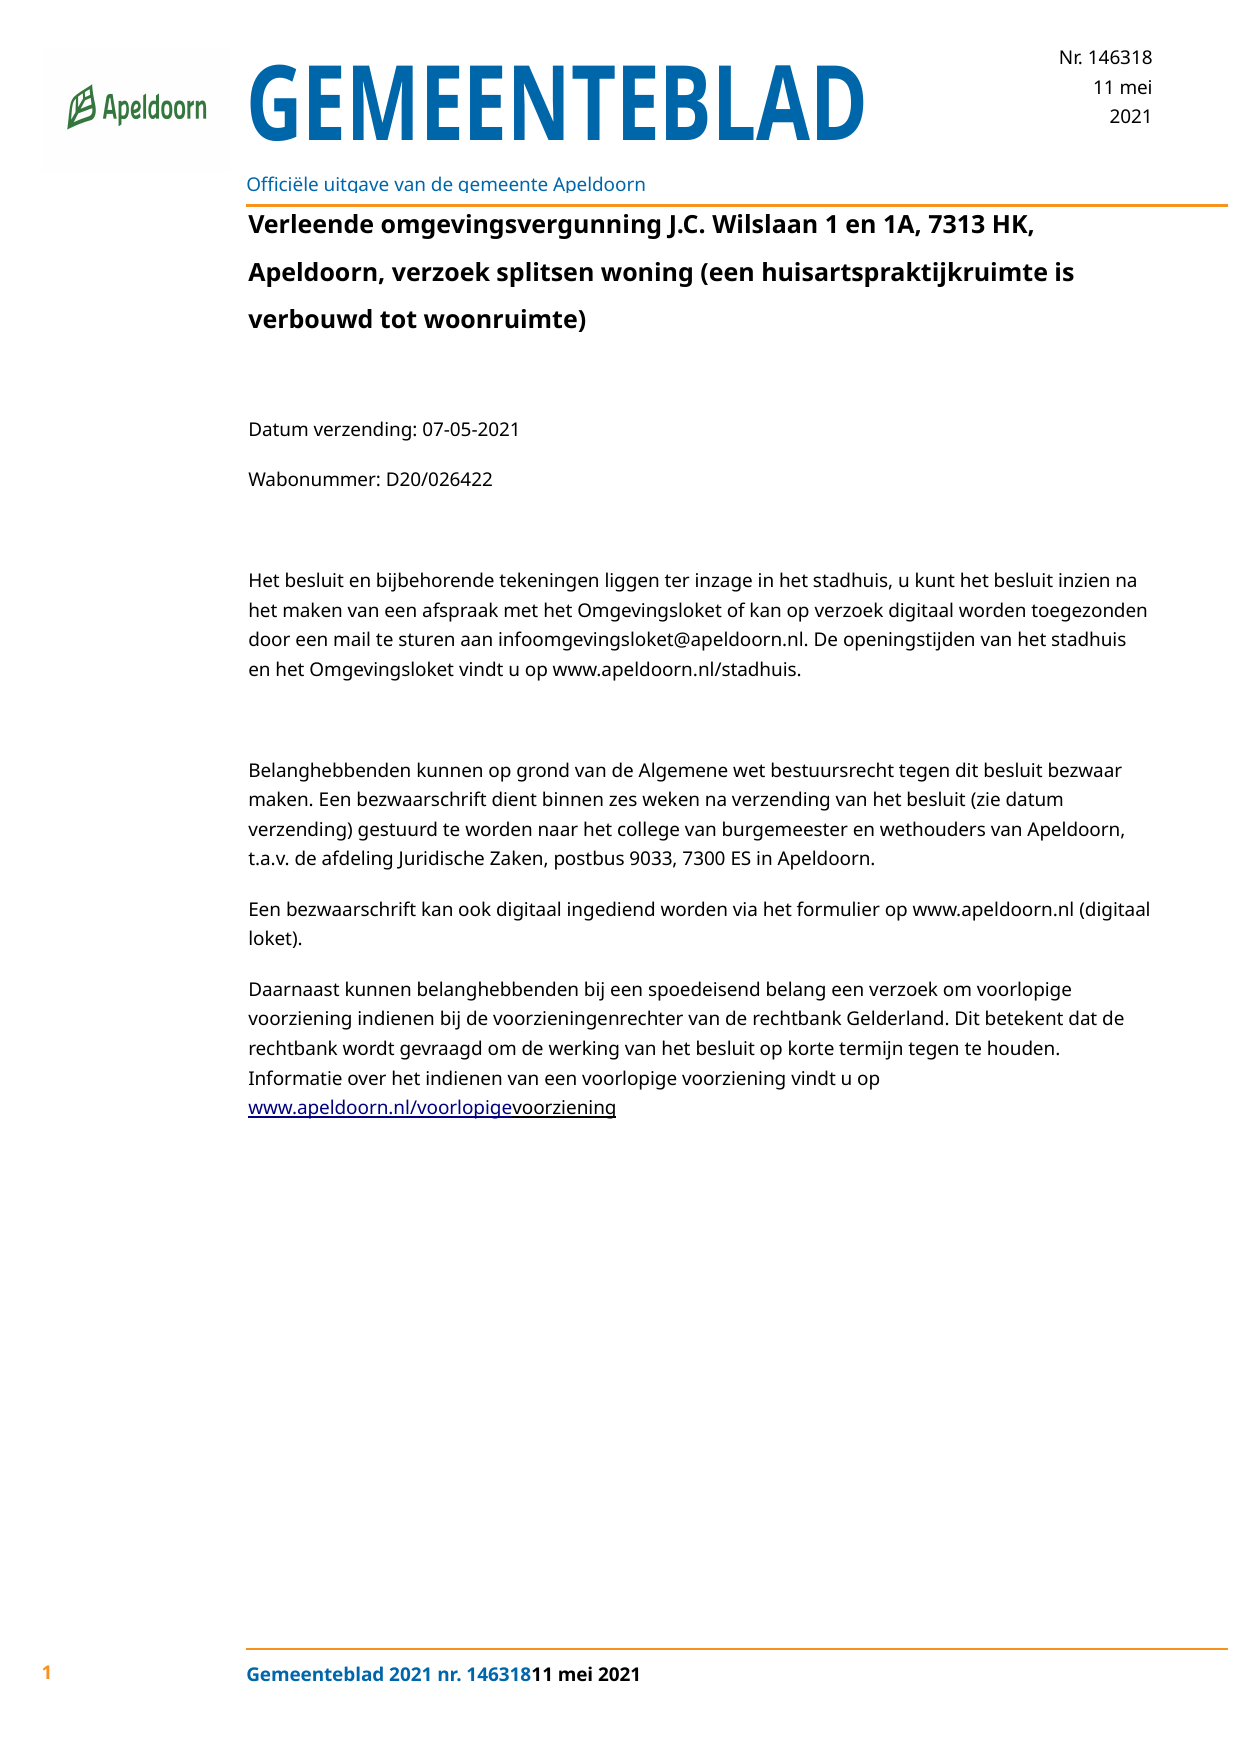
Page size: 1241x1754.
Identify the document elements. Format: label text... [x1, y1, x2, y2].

picture [41, 47, 231, 172]
text Het besluit en bijbehorende tekeningen liggen ter inzage in het stadhuis, u kunt het besluit inzien na het maken van een afspraak met het Omgevingsloket of kan op verzoek digitaal worden toegezonden door een mail te sturen aan infoomgevingsloket@apeldoorn.nl. De openingstijden van het stadhuis en het Omgevingsloket vindt u op www.apeldoorn.nl/stadhuis. [248, 567, 1152, 682]
text Belanghebbenden kunnen op grond van de Algemene wet bestuursrecht tegen dit besluit bezwaar maken. Een bezwaarschrift dient binnen zes weken na verzending van het besluit (zie datum verzending) gestuurd te worden naar het college van burgemeester en wethouders van Apeldoorn, t.a.v. de afdeling Juridische Zaken, postbus 9033, 7300 ES in Apeldoorn. [248, 757, 1152, 871]
text Daarnaast kunnen belanghebbenden bij een spoedeisend belang een verzoek om voorlopige voorziening indienen bij de voorzieningenrechter van de rechtbank Gelderland. Dit betekent dat de rechtbank wordt gevraagd om de werking van het besluit op korte termijn tegen te houden. Informatie over het indienen van een voorlopige voorziening vindt u op www.apeldoorn.nl/voorlopigevoorziening [248, 976, 1152, 1120]
text Wabonummer: D20/026422 [248, 466, 1152, 492]
text Datum verzending: 07-05-2021 [248, 416, 1152, 442]
text Verleende omgevingsvergunning J.C. Wilslaan 1 en 1A, 7313 HK, Apeldoorn, verzoek splitsen woning (een huisartspraktijkruimte is verbouwd tot woonruimte) [248, 207, 1152, 336]
text Een bezwaarschrift kan ook digitaal ingediend worden via het formulier op www.apeldoorn.nl (digitaal loket). [248, 896, 1152, 951]
